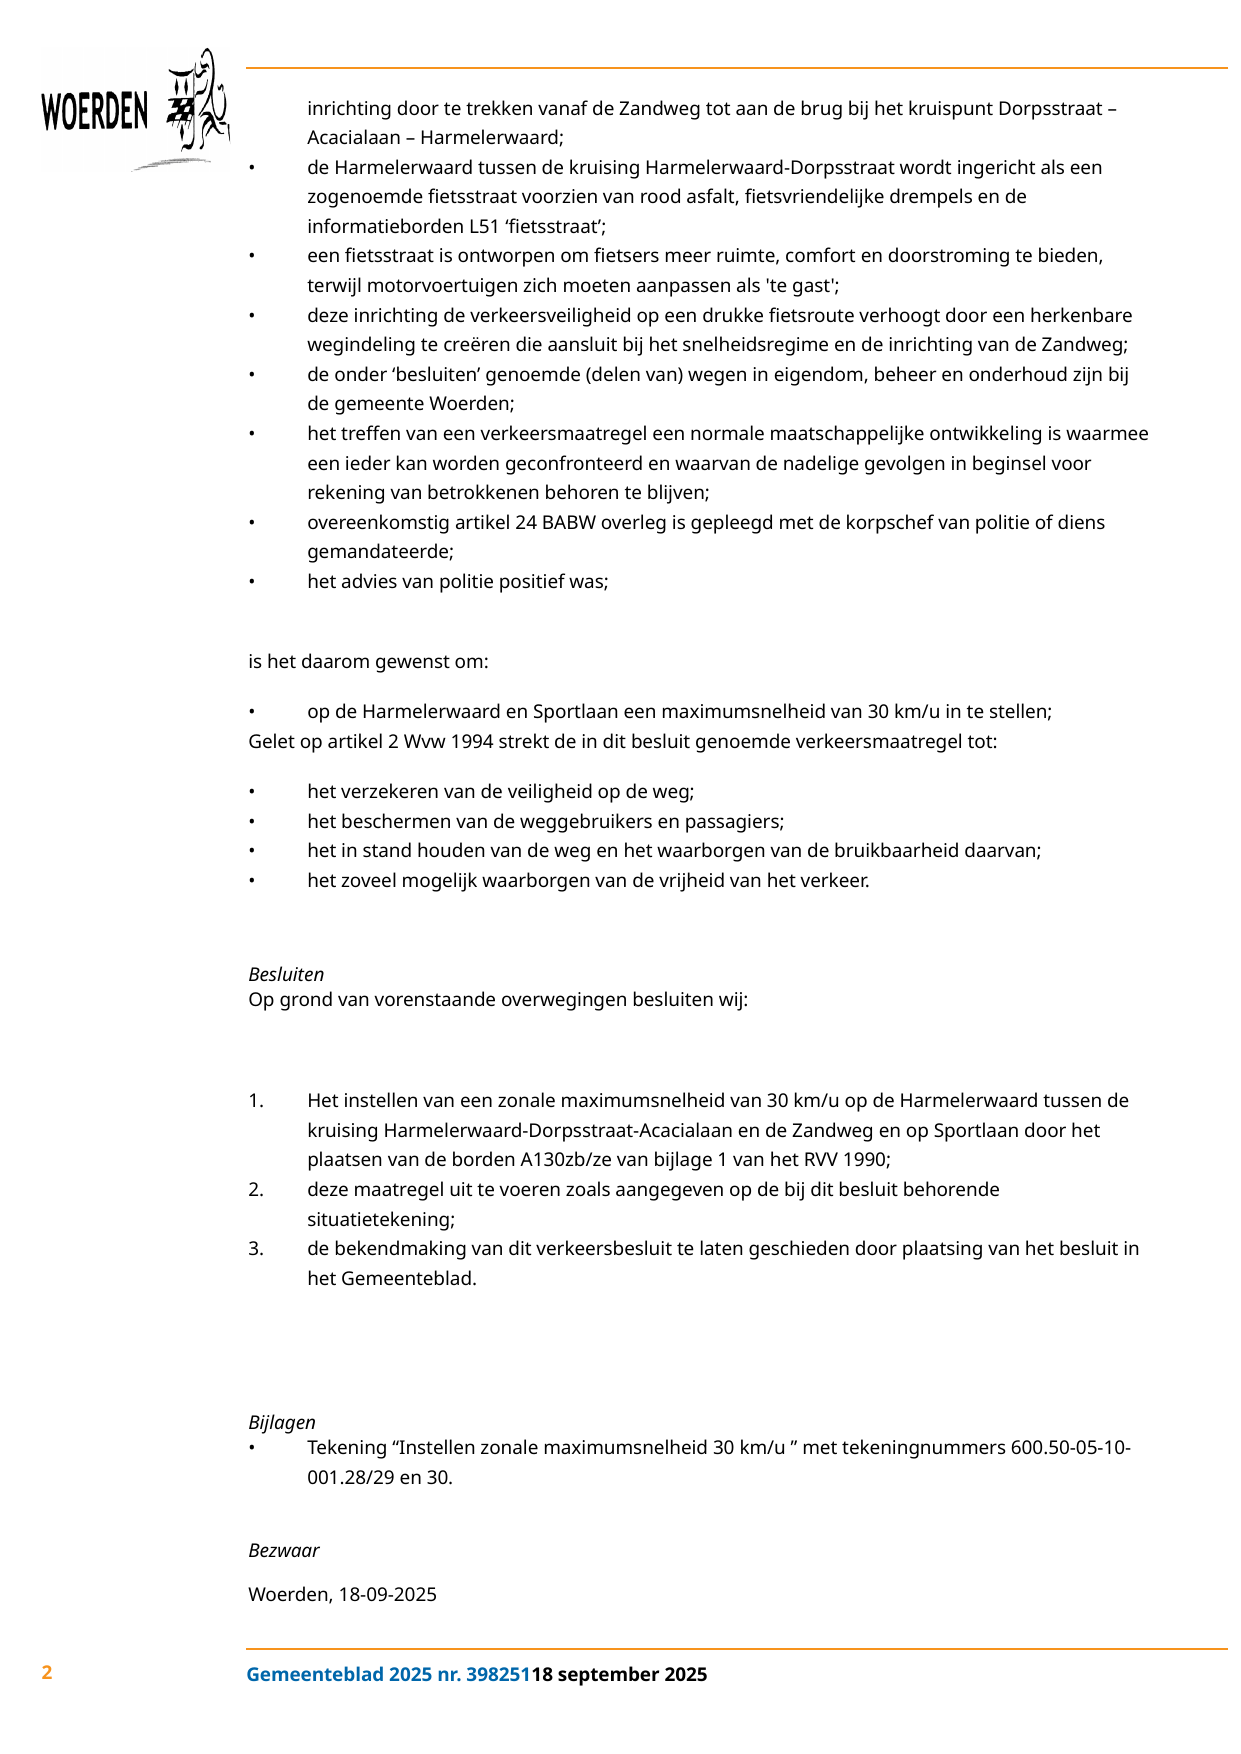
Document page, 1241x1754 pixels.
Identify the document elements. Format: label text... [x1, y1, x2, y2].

text Woerden, 18-09-2025 [248, 1581, 1152, 1607]
text Bezwaar [248, 1537, 1152, 1563]
list Tekening “Instellen zonale maximumsnelheid 30 km/u ” met tekeningnummers 600.50-05-10-001.28/29 en 30. [248, 1434, 1152, 1490]
text Gelet op artikel 2 Wvw 1994 strekt de in dit besluit genoemde verkeersmaatregel tot: [248, 728, 1152, 754]
text Besluiten [248, 961, 1152, 987]
text is het daarom gewenst om: [248, 648, 1152, 674]
list op de Harmelerwaard en Sportlaan een maximumsnelheid van 30 km/u in te stellen; [248, 698, 1152, 724]
list het treffen van een verkeersmaatregel een normale maatschappelijke ontwikkeling is waarmee een ieder kan worden geconfronteerd en waarvan de nadelige gevolgen in beginsel voor rekening van betrokkenen behoren te blijven; [248, 420, 1152, 505]
text Bijlagen [248, 1409, 1152, 1434]
list het in stand houden van de weg en het waarborgen van de bruikbaarheid daarvan; [248, 838, 1152, 863]
list overeenkomstig artikel 24 BABW overleg is gepleegd met de korpschef van politie of diens gemandateerde; [248, 509, 1152, 564]
list het advies van politie positief was; [248, 568, 1152, 594]
list een fietsstraat is ontworpen om fietsers meer ruimte, comfort en doorstroming te bieden, terwijl motorvoertuigen zich moeten aanpassen als 'te gast'; [248, 243, 1152, 298]
picture [41, 47, 231, 172]
list de bekendmaking van dit verkeersbesluit te laten geschieden door plaatsing van het besluit in het Gemeenteblad. [248, 1235, 1152, 1291]
list Het instellen van een zonale maximumsnelheid van 30 km/u op de Harmelerwaard tussen de kruising Harmelerwaard-Dorpsstraat-Acacialaan en de Zandweg en op Sportlaan door het plaatsen van de borden A130zb/ze van bijlage 1 van het RVV 1990; [248, 1087, 1152, 1172]
list het beschermen van de weggebruikers en passagiers; [248, 808, 1152, 834]
list inrichting door te trekken vanaf de Zandweg tot aan de brug bij het kruispunt Dorpsstraat – Acacialaan – Harmelerwaard; [248, 95, 1152, 150]
list deze inrichting de verkeersveiligheid op een drukke fietsroute verhoogt door een herkenbare wegindeling te creëren die aansluit bij het snelheidsregime en de inrichting van de Zandweg; [248, 302, 1152, 357]
list het verzekeren van de veiligheid op de weg; [248, 778, 1152, 804]
list het zoveel mogelijk waarborgen van de vrijheid van het verkeer. [248, 867, 1152, 893]
list de Harmelerwaard tussen de kruising Harmelerwaard-Dorpsstraat wordt ingericht als een zogenoemde fietsstraat voorzien van rood asfalt, fietsvriendelijke drempels en de informatieborden L51 ‘fietsstraat’; [248, 154, 1152, 239]
text Op grond van vorenstaande overwegingen besluiten wij: [248, 987, 1152, 1012]
list deze maatregel uit te voeren zoals aangegeven op de bij dit besluit behorende situatietekening; [248, 1176, 1152, 1231]
list de onder ‘besluiten’ genoemde (delen van) wegen in eigendom, beheer en onderhoud zijn bij de gemeente Woerden; [248, 361, 1152, 416]
